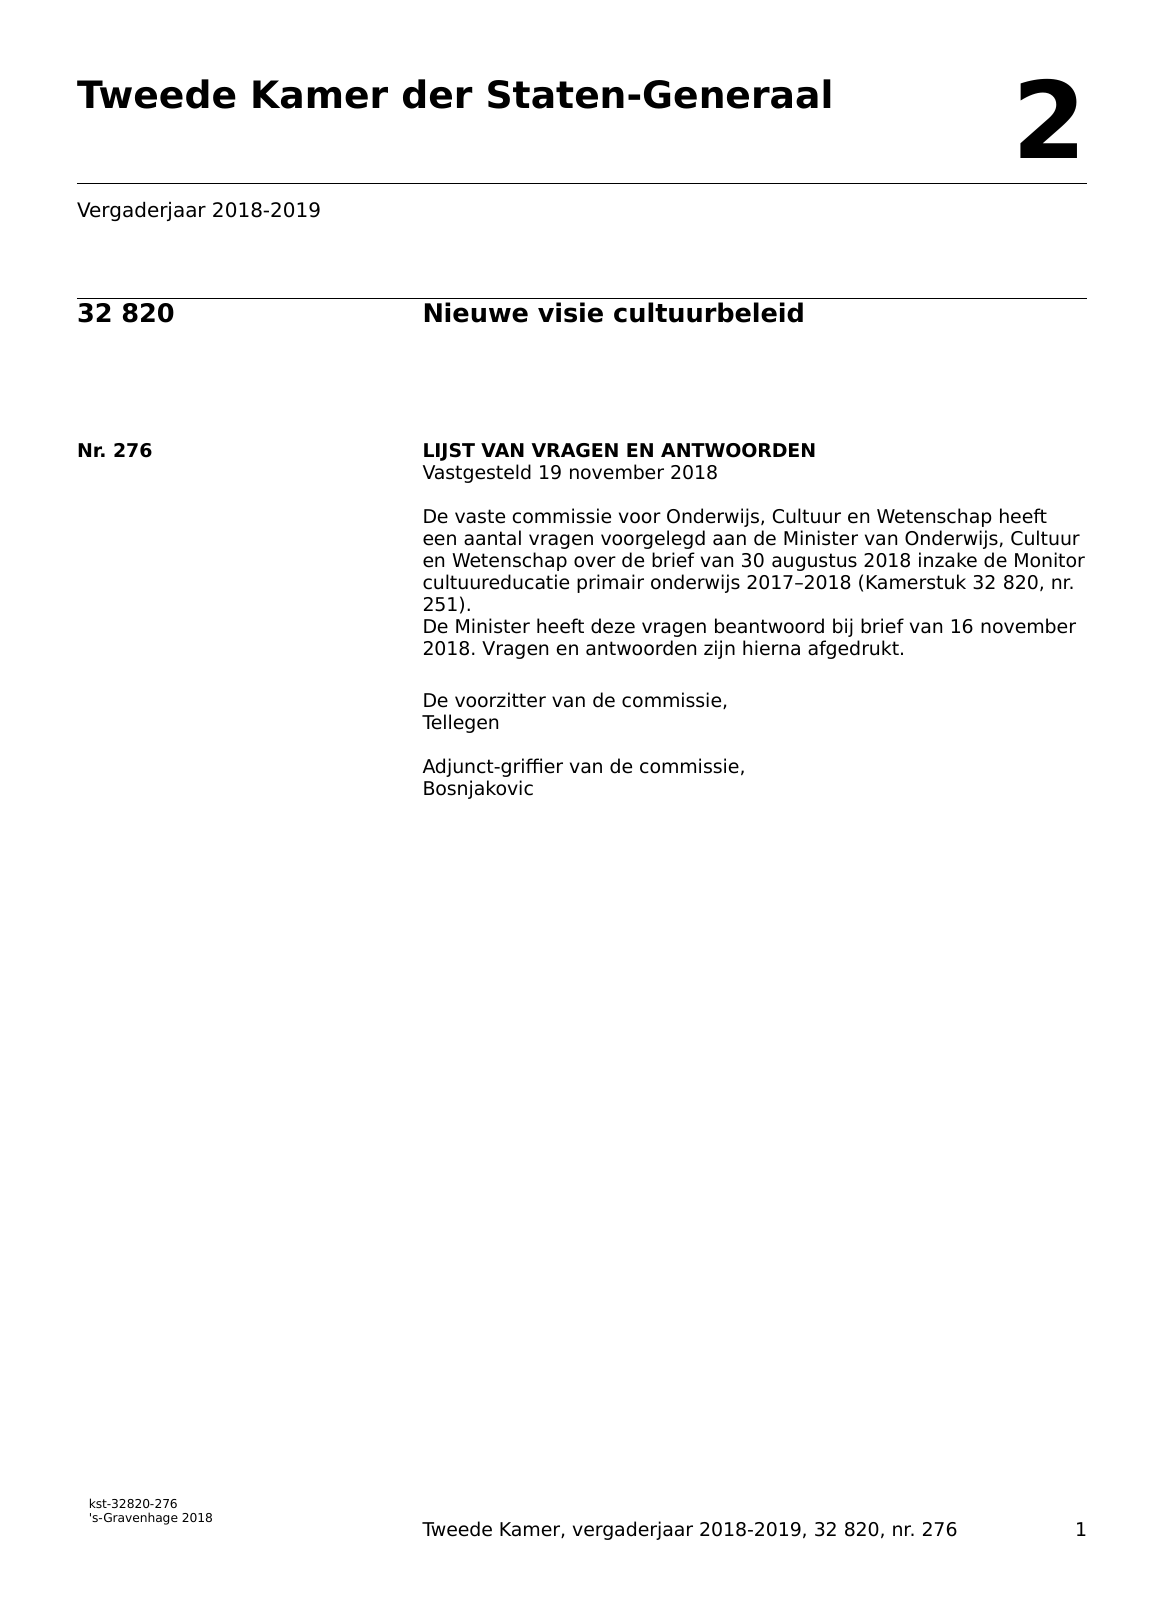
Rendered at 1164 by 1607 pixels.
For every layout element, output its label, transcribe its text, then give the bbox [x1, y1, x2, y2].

text De voorzitter van de commissie, Tellegen [422, 690, 1087, 734]
subtitle Nr. 276 LIJST VAN VRAGEN EN ANTWOORDEN [77, 440, 1087, 462]
text De Minister heeft deze vragen beantwoord bij brief van 16 november 2018. Vragen en antwoorden zijn hierna afgedrukt. [422, 616, 1087, 660]
subtitle 32 820 Nieuwe visie cultuurbeleid [77, 299, 1087, 329]
table_cell Vergaderjaar 2018-2019 [77, 184, 1087, 298]
text 's-Gravenhage 2018 [88, 1511, 323, 1525]
text kst-32820-276 [88, 1497, 323, 1511]
text Adjunct-griffier van de commissie, Bosnjakovic [422, 756, 1087, 800]
table_header Tweede Kamer der Staten-Generaal [77, 59, 886, 183]
table_header 2 [886, 59, 1087, 183]
text Vastgesteld 19 november 2018 [422, 462, 1087, 484]
text De vaste commissie voor Onderwijs, Cultuur en Wetenschap heeft een aantal vragen voorgelegd aan de Minister van Onderwijs, Cultuur en Wetenschap over de brief van 30 augustus 2018 inzake de Monitor cultuureducatie primair onderwijs 2017–2018 (Kamerstuk 32 820, nr. 251). [422, 506, 1087, 616]
